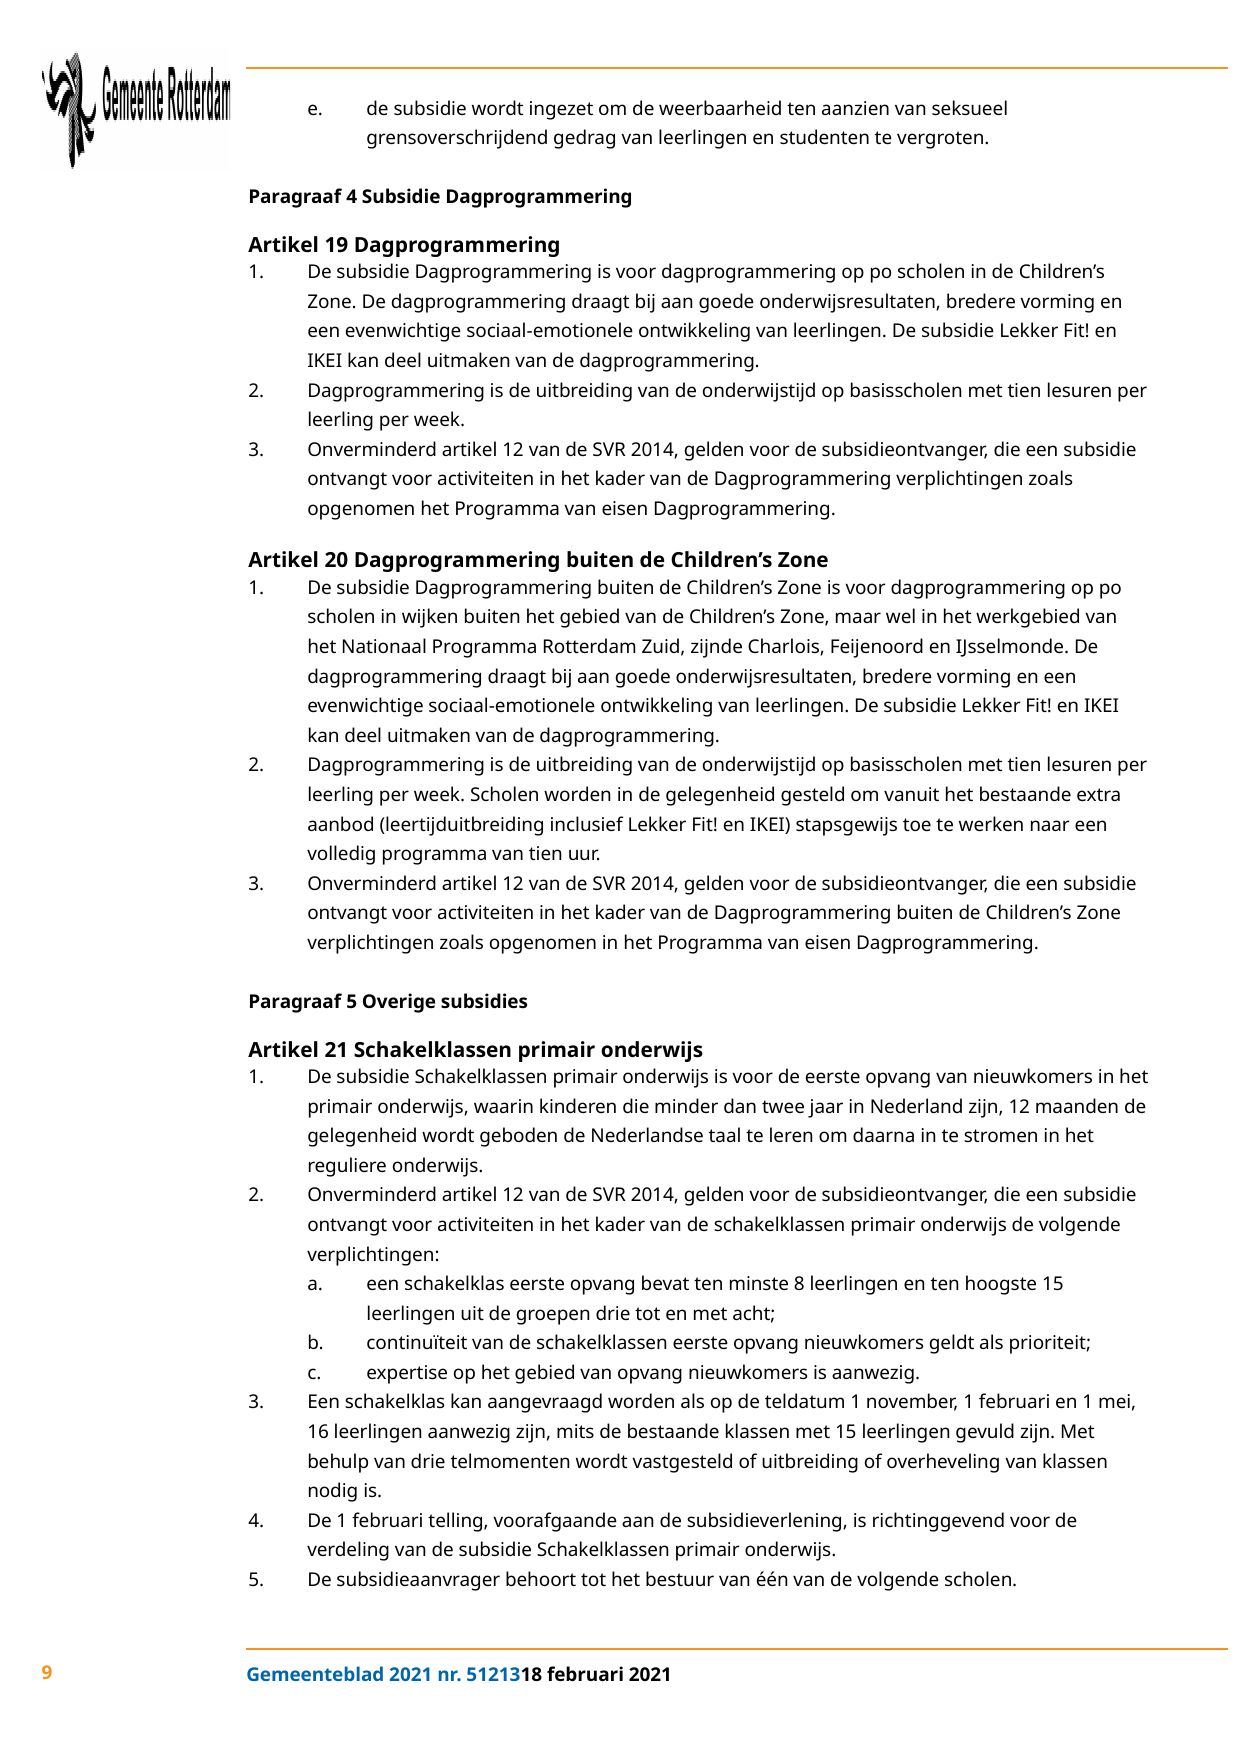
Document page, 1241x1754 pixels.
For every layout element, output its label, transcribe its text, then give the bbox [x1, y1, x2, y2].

text Paragraaf 4 Subsidie Dagprogrammering [248, 183, 1152, 209]
list Onverminderd artikel 12 van de SVR 2014, gelden voor de subsidieontvanger, die een subsidie ontvangt voor activiteiten in het kader van de schakelklassen primair onderwijs de volgende verplichtingen: [248, 1182, 1152, 1266]
list de subsidie wordt ingezet om de weerbaarheid ten aanzien van seksueel grensoverschrijdend gedrag van leerlingen en studenten te vergroten. [307, 95, 1152, 150]
list De subsidie Dagprogrammering is voor dagprogrammering op po scholen in de Children’s Zone. De dagprogrammering draagt bij aan goede onderwijsresultaten, bredere vorming en een evenwichtige sociaal-emotionele ontwikkeling van leerlingen. De subsidie Lekker Fit! en IKEI kan deel uitmaken van de dagprogrammering. [248, 258, 1152, 373]
list De 1 februari telling, voorafgaande aan de subsidieverlening, is richtinggevend voor de verdeling van de subsidie Schakelklassen primair onderwijs. [248, 1507, 1152, 1562]
picture [41, 47, 231, 172]
list een schakelklas eerste opvang bevat ten minste 8 leerlingen en ten hoogste 15 leerlingen uit de groepen drie tot en met acht; [307, 1270, 1152, 1326]
list De subsidie Schakelklassen primair onderwijs is voor de eerste opvang van nieuwkomers in het primair onderwijs, waarin kinderen die minder dan twee jaar in Nederland zijn, 12 maanden de gelegenheid wordt geboden de Nederlandse taal te leren om daarna in te stromen in het reguliere onderwijs. [248, 1063, 1152, 1178]
list expertise op het gebied van opvang nieuwkomers is aanwezig. [307, 1359, 1152, 1385]
list Een schakelklas kan aangevraagd worden als op de teldatum 1 november, 1 februari en 1 mei, 16 leerlingen aanwezig zijn, mits de bestaande klassen met 15 leerlingen gevuld zijn. Met behulp van drie telmomenten wordt vastgesteld of uitbreiding of overheveling van klassen nodig is. [248, 1389, 1152, 1503]
list De subsidie Dagprogrammering buiten de Children’s Zone is voor dagprogrammering op po scholen in wijken buiten het gebied van de Children’s Zone, maar wel in het werkgebied van het Nationaal Programma Rotterdam Zuid, zijnde Charlois, Feijenoord en IJsselmonde. De dagprogrammering draagt bij aan goede onderwijsresultaten, bredere vorming en een evenwichtige sociaal-emotionele ontwikkeling van leerlingen. De subsidie Lekker Fit! en IKEI kan deel uitmaken van de dagprogrammering. [248, 574, 1152, 748]
list continuïteit van de schakelklassen eerste opvang nieuwkomers geldt als prioriteit; [307, 1329, 1152, 1355]
text Artikel 19 Dagprogrammering [248, 230, 1152, 258]
list Dagprogrammering is de uitbreiding van de onderwijstijd op basisscholen met tien lesuren per leerling per week. Scholen worden in de gelegenheid gesteld om vanuit het bestaande extra aanbod (leertijduitbreiding inclusief Lekker Fit! en IKEI) stapsgewijs toe te werken naar een volledig programma van tien uur. [248, 752, 1152, 866]
text Artikel 21 Schakelklassen primair onderwijs [248, 1035, 1152, 1063]
list Dagprogrammering is de uitbreiding van de onderwijstijd op basisscholen met tien lesuren per leerling per week. [248, 377, 1152, 432]
text Paragraaf 5 Overige subsidies [248, 988, 1152, 1014]
text Artikel 20 Dagprogrammering buiten de Children’s Zone [248, 546, 1152, 574]
list Onverminderd artikel 12 van de SVR 2014, gelden voor de subsidieontvanger, die een subsidie ontvangt voor activiteiten in het kader van de Dagprogrammering buiten de Children’s Zone verplichtingen zoals opgenomen in het Programma van eisen Dagprogrammering. [248, 870, 1152, 955]
list De subsidieaanvrager behoort tot het bestuur van één van de volgende scholen. [248, 1566, 1152, 1592]
list Onverminderd artikel 12 van de SVR 2014, gelden voor de subsidieontvanger, die een subsidie ontvangt voor activiteiten in het kader van de Dagprogrammering verplichtingen zoals opgenomen het Programma van eisen Dagprogrammering. [248, 436, 1152, 521]
